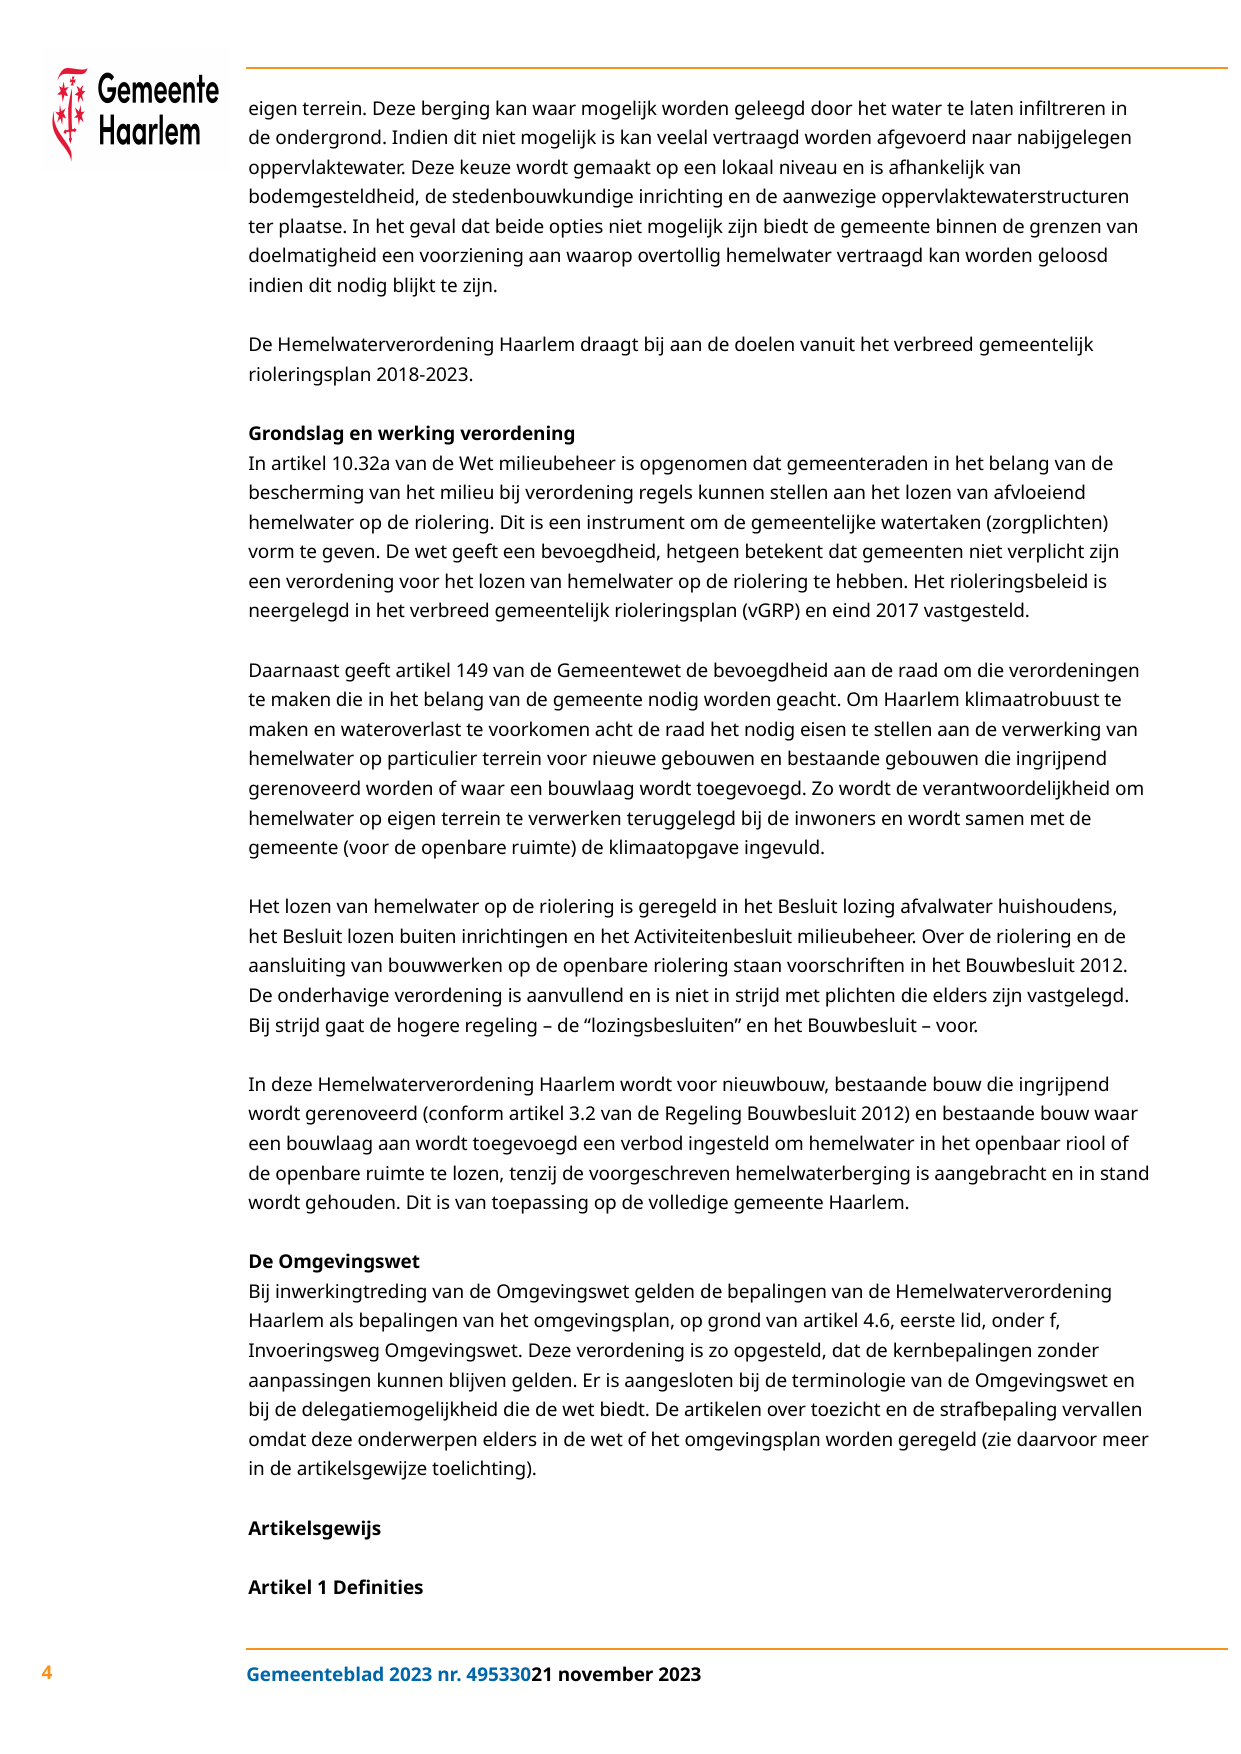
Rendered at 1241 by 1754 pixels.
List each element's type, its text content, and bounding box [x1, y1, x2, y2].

text In artikel 10.32a van de Wet milieubeheer is opgenomen dat gemeenteraden in het belang van de bescherming van het milieu bij verordening regels kunnen stellen aan het lozen van afvloeiend hemelwater op de riolering. Dit is een instrument om de gemeentelijke watertaken (zorgplichten) vorm te geven. De wet geeft een bevoegdheid, hetgeen betekent dat gemeenten niet verplicht zijn een verordening voor het lozen van hemelwater op de riolering te hebben. Het rioleringsbeleid is neergelegd in het verbreed gemeentelijk rioleringsplan (vGRP) en eind 2017 vastgesteld. [248, 450, 1152, 623]
text Daarnaast geeft artikel 149 van de Gemeentewet de bevoegdheid aan de raad om die verordeningen te maken die in het belang van de gemeente nodig worden geacht. Om Haarlem klimaatrobuust te maken en wateroverlast te voorkomen acht de raad het nodig eisen te stellen aan de verwerking van hemelwater op particulier terrein voor nieuwe gebouwen en bestaande gebouwen die ingrijpend gerenoveerd worden of waar een bouwlaag wordt toegevoegd. Zo wordt de verantwoordelijkheid om hemelwater op eigen terrein te verwerken teruggelegd bij de inwoners en wordt samen met de gemeente (voor de openbare ruimte) de klimaatopgave ingevuld. [248, 657, 1152, 860]
text Het lozen van hemelwater op de riolering is geregeld in het Besluit lozing afvalwater huishoudens, het Besluit lozen buiten inrichtingen en het Activiteitenbesluit milieubeheer. Over de riolering en de aansluiting van bouwwerken op de openbare riolering staan voorschriften in het Bouwbesluit 2012. De onderhavige verordening is aanvullend en is niet in strijd met plichten die elders zijn vastgelegd. Bij strijd gaat de hogere regeling – de “lozingsbesluiten” en het Bouwbesluit – voor. [248, 893, 1152, 1038]
text Bij inwerkingtreding van de Omgevingswet gelden de bepalingen van de Hemelwaterverordening Haarlem als bepalingen van het omgevingsplan, op grond van artikel 4.6, eerste lid, onder f, Invoeringsweg Omgevingswet. Deze verordening is zo opgesteld, dat de kernbepalingen zonder aanpassingen kunnen blijven gelden. Er is aangesloten bij de terminologie van de Omgevingswet en bij de delegatiemogelijkheid die de wet biedt. De artikelen over toezicht en de strafbepaling vervallen omdat deze onderwerpen elders in de wet of het omgevingsplan worden geregeld (zie daarvoor meer in de artikelsgewijze toelichting). [248, 1278, 1152, 1481]
picture [41, 47, 231, 172]
text Grondslag en werking verordening [248, 420, 1152, 446]
text De Omgevingswet [248, 1248, 1152, 1274]
text Artikelsgewijs [248, 1515, 1152, 1541]
text eigen terrein. Deze berging kan waar mogelijk worden geleegd door het water te laten infiltreren in de ondergrond. Indien dit niet mogelijk is kan veelal vertraagd worden afgevoerd naar nabijgelegen oppervlaktewater. Deze keuze wordt gemaakt op een lokaal niveau en is afhankelijk van bodemgesteldheid, de stedenbouwkundige inrichting en de aanwezige oppervlaktewaterstructuren ter plaatse. In het geval dat beide opties niet mogelijk zijn biedt de gemeente binnen de grenzen van doelmatigheid een voorziening aan waarop overtollig hemelwater vertraagd kan worden geloosd indien dit nodig blijkt te zijn. [248, 95, 1152, 298]
text In deze Hemelwaterverordening Haarlem wordt voor nieuwbouw, bestaande bouw die ingrijpend wordt gerenoveerd (conform artikel 3.2 van de Regeling Bouwbesluit 2012) en bestaande bouw waar een bouwlaag aan wordt toegevoegd een verbod ingesteld om hemelwater in het openbaar riool of de openbare ruimte te lozen, tenzij de voorgeschreven hemelwaterberging is aangebracht en in stand wordt gehouden. Dit is van toepassing op de volledige gemeente Haarlem. [248, 1071, 1152, 1215]
text De Hemelwaterverordening Haarlem draagt bij aan de doelen vanuit het verbreed gemeentelijk rioleringsplan 2018-2023. [248, 331, 1152, 387]
text Artikel 1 Definities [248, 1574, 1152, 1600]
